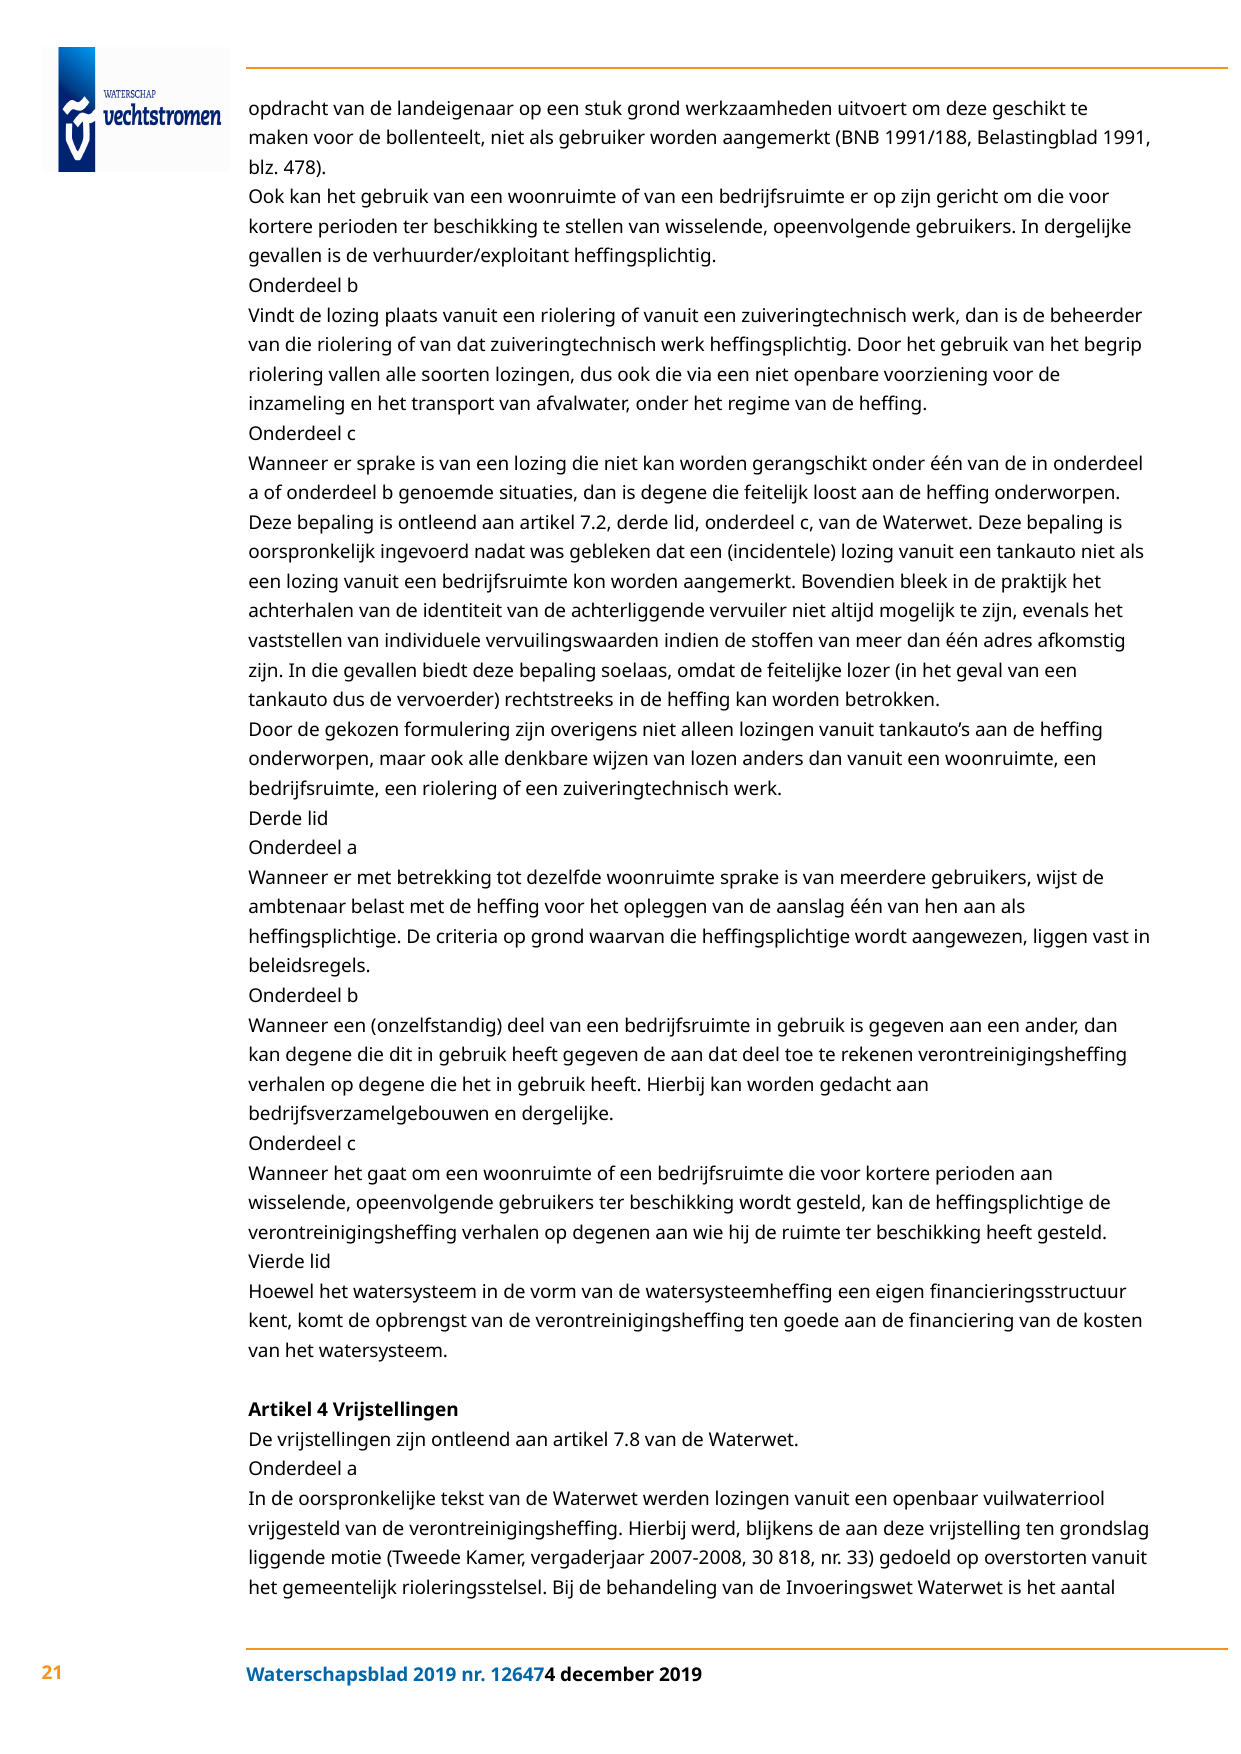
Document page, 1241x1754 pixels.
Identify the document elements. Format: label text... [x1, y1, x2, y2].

text Wanneer er met betrekking tot dezelfde woonruimte sprake is van meerdere gebruikers, wijst de ambtenaar belast met de heffing voor het opleggen van de aanslag één van hen aan als heffingsplichtige. De criteria op grond waarvan die heffingsplichtige wordt aangewezen, liggen vast in beleidsregels. [248, 864, 1152, 978]
text In de oorspronkelijke tekst van de Waterwet werden lozingen vanuit een openbaar vuilwaterriool vrijgesteld van de verontreinigingsheffing. Hierbij werd, blijkens de aan deze vrijstelling ten grondslag liggende motie (Tweede Kamer, vergaderjaar 2007-2008, 30 818, nr. 33) gedoeld op overstorten vanuit het gemeentelijk rioleringsstelsel. Bij de behandeling van de Invoeringswet Waterwet is het aantal [248, 1485, 1152, 1600]
text Hoewel het watersysteem in de vorm van de watersysteemheffing een eigen financieringsstructuur kent, komt de opbrengst van de verontreinigingsheffing ten goede aan de financiering van de kosten van het watersysteem. [248, 1278, 1152, 1363]
text Wanneer er sprake is van een lozing die niet kan worden gerangschikt onder één van de in onderdeel a of onderdeel b genoemde situaties, dan is degene die feitelijk loost aan de heffing onderworpen. [248, 450, 1152, 505]
text Wanneer het gaat om een woonruimte of een bedrijfsruimte die voor kortere perioden aan wisselende, opeenvolgende gebruikers ter beschikking wordt gesteld, kan de heffingsplichtige de verontreinigingsheffing verhalen op degenen aan wie hij de ruimte ter beschikking heeft gesteld. [248, 1160, 1152, 1245]
text Onderdeel a [248, 834, 1152, 860]
text Onderdeel b [248, 982, 1152, 1008]
text Onderdeel b [248, 272, 1152, 298]
text Onderdeel c [248, 1130, 1152, 1156]
text opdracht van de landeigenaar op een stuk grond werkzaamheden uitvoert om deze geschikt te maken voor de bollenteelt, niet als gebruiker worden aangemerkt (BNB 1991/188, Belastingblad 1991, blz. 478). [248, 95, 1152, 180]
text Onderdeel a [248, 1456, 1152, 1481]
text Onderdeel c [248, 420, 1152, 446]
text Derde lid [248, 805, 1152, 831]
text Vierde lid [248, 1248, 1152, 1274]
picture [41, 47, 231, 172]
text De vrijstellingen zijn ontleend aan artikel 7.8 van de Waterwet. [248, 1426, 1152, 1452]
text Vindt de lozing plaats vanuit een riolering of vanuit een zuiveringtechnisch werk, dan is de beheerder van die riolering of van dat zuiveringtechnisch werk heffingsplichtig. Door het gebruik van het begrip riolering vallen alle soorten lozingen, dus ook die via een niet openbare voorziening voor de inzameling en het transport van afvalwater, onder het regime van de heffing. [248, 302, 1152, 416]
text Deze bepaling is ontleend aan artikel 7.2, derde lid, onderdeel c, van de Waterwet. Deze bepaling is oorspronkelijk ingevoerd nadat was gebleken dat een (incidentele) lozing vanuit een tankauto niet als een lozing vanuit een bedrijfsruimte kon worden aangemerkt. Bovendien bleek in de praktijk het achterhalen van de identiteit van de achterliggende vervuiler niet altijd mogelijk te zijn, evenals het vaststellen van individuele vervuilingswaarden indien de stoffen van meer dan één adres afkomstig zijn. In die gevallen biedt deze bepaling soelaas, omdat de feitelijke lozer (in het geval van een tankauto dus de vervoerder) rechtstreeks in de heffing kan worden betrokken. [248, 509, 1152, 712]
text Ook kan het gebruik van een woonruimte of van een bedrijfsruimte er op zijn gericht om die voor kortere perioden ter beschikking te stellen van wisselende, opeenvolgende gebruikers. In dergelijke gevallen is de verhuurder/exploitant heffingsplichtig. [248, 183, 1152, 268]
text Artikel 4 Vrijstellingen [248, 1396, 1152, 1422]
text Door de gekozen formulering zijn overigens niet alleen lozingen vanuit tankauto’s aan de heffing onderworpen, maar ook alle denkbare wijzen van lozen anders dan vanuit een woonruimte, een bedrijfsruimte, een riolering of een zuiveringtechnisch werk. [248, 716, 1152, 801]
text Wanneer een (onzelfstandig) deel van een bedrijfsruimte in gebruik is gegeven aan een ander, dan kan degene die dit in gebruik heeft gegeven de aan dat deel toe te rekenen verontreinigingsheffing verhalen op degene die het in gebruik heeft. Hierbij kan worden gedacht aan bedrijfsverzamelgebouwen en dergelijke. [248, 1012, 1152, 1126]
